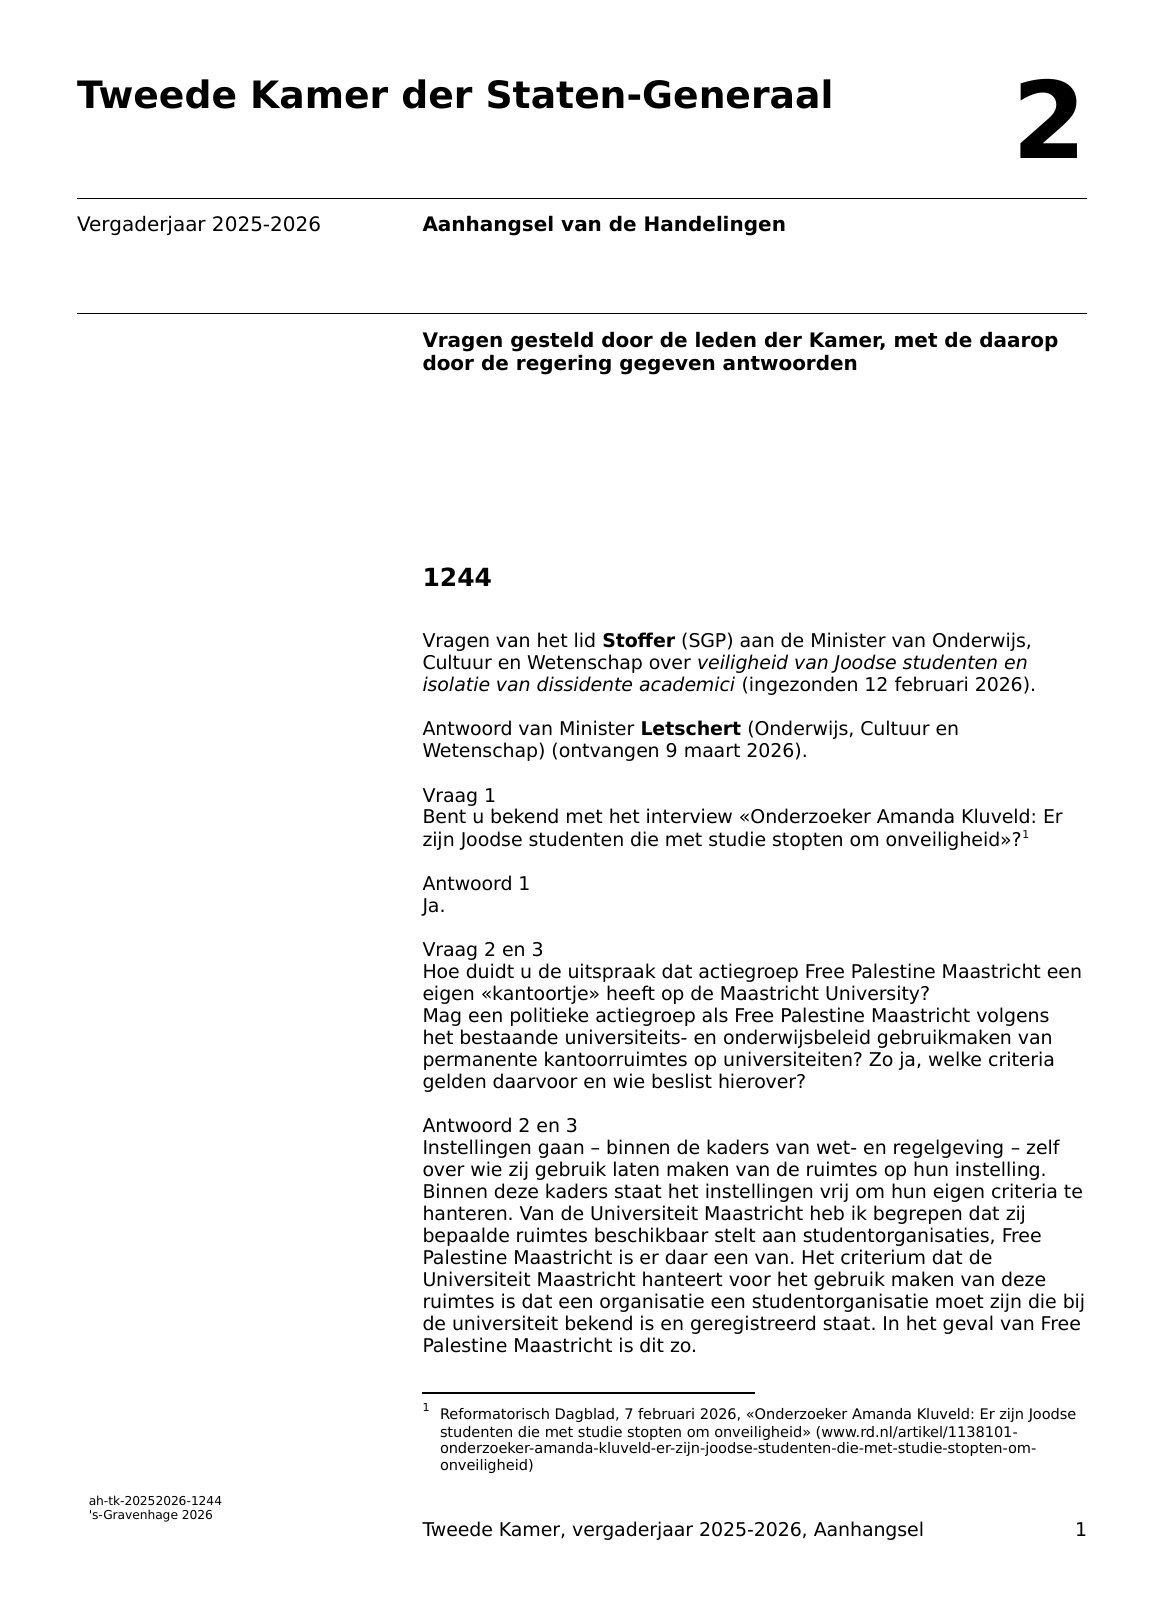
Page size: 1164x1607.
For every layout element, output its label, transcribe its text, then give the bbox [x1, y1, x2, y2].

table_cell Aanhangsel van de Handelingen [422, 199, 1087, 313]
text Antwoord van Minister Letschert (Onderwijs, Cultuur en Wetenschap) (ontvangen 9 maart 2026). [422, 718, 1087, 762]
text ah-tk-20252026-1244 [88, 1494, 323, 1508]
text Antwoord 2 en 3 [422, 1115, 1087, 1137]
text Vraag 1 [422, 784, 1087, 806]
table_cell Vragen gesteld door de leden der Kamer, met de daarop door de regering gegeven antwoorden [422, 314, 1087, 375]
table_cell [77, 314, 422, 375]
text Vraag 2 en 3 [422, 939, 1087, 961]
text Ja. [422, 894, 1087, 917]
text Instellingen gaan – binnen de kaders van wet- en regelgeving – zelf over wie zij gebruik laten maken van de ruimtes op hun instelling. Binnen deze kaders staat het instellingen vrij om hun eigen criteria te hanteren. Van de Universiteit Maastricht heb ik begrepen dat zij bepaalde ruimtes beschikbaar stelt aan studentorganisaties, Free Palestine Maastricht is er daar een van. Het criterium dat de Universiteit Maastricht hanteert voor het gebruik maken van deze ruimtes is dat een organisatie een studentorganisatie moet zijn die bij de universiteit bekend is en geregistreerd staat. In het geval van Free Palestine Maastricht is dit zo. [422, 1137, 1087, 1357]
text Vragen van het lid Stoffer (SGP) aan de Minister van Onderwijs, Cultuur en Wetenschap over veiligheid van Joodse studenten en isolatie van dissidente academici (ingezonden 12 februari 2026). [422, 630, 1087, 696]
text Hoe duidt u de uitspraak dat actiegroep Free Palestine Maastricht een eigen «kantoortje» heeft op de Maastricht University? [422, 961, 1087, 1005]
text 's-Gravenhage 2026 [88, 1508, 323, 1522]
table_header 2 [886, 59, 1087, 198]
text Antwoord 1 [422, 873, 1087, 894]
text Reformatorisch Dagblad, 7 februari 2026, «Onderzoeker Amanda Kluveld: Er zijn Joodse studenten die met studie stopten om onveiligheid» (www.rd.nl/artikel/1138101-onderzoeker-amanda-kluveld-er-zijn-joodse-studenten-die-met-studie-stopten-om-onveiligheid) [422, 1402, 1087, 1474]
text 1244 [422, 563, 1087, 592]
text Mag een politieke actiegroep als Free Palestine Maastricht volgens het bestaande universiteits- en onderwijsbeleid gebruikmaken van permanente kantoorruimtes op universiteiten? Zo ja, welke criteria gelden daarvoor en wie beslist hierover? [422, 1005, 1087, 1093]
table_cell Vergaderjaar 2025-2026 [77, 199, 422, 313]
table_header Tweede Kamer der Staten-Generaal [77, 59, 886, 198]
text Bent u bekend met het interview «Onderzoeker Amanda Kluveld: Er zijn Joodse studenten die met studie stopten om onveiligheid»? [422, 806, 1087, 850]
